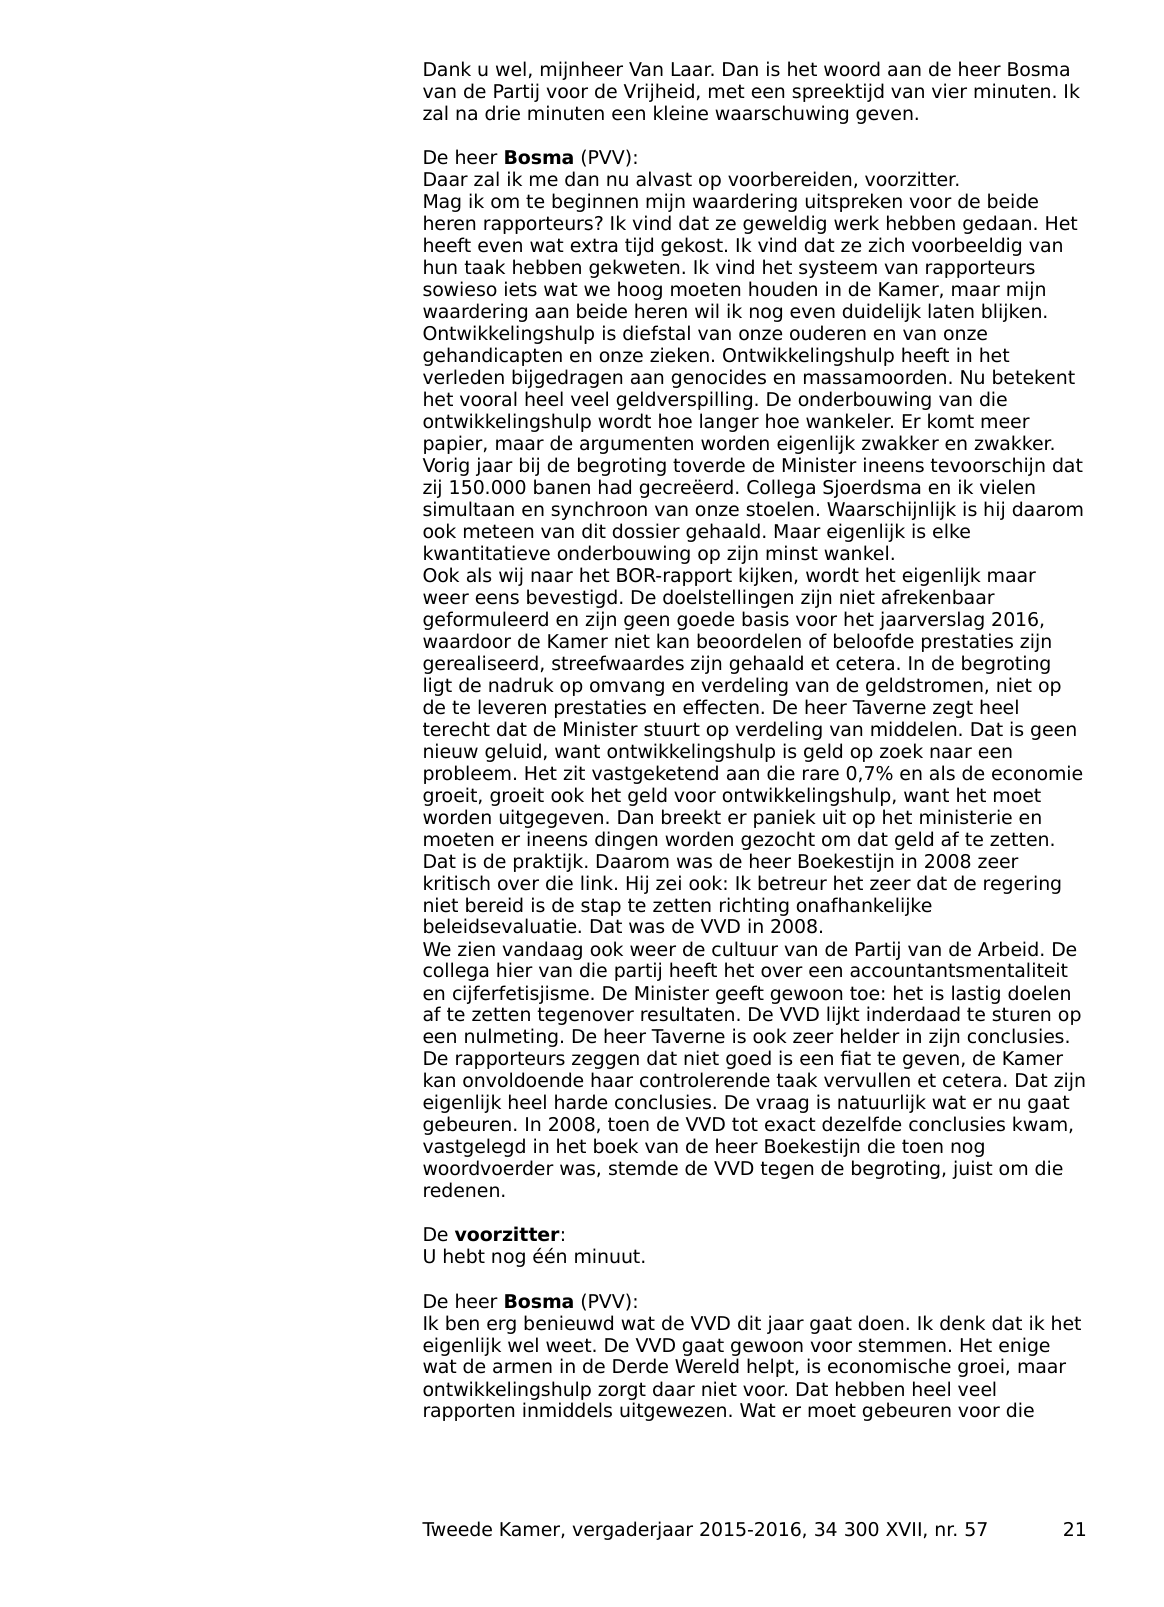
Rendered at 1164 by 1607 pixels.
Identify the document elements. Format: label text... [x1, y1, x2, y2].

text Dank u wel, mijnheer Van Laar. Dan is het woord aan de heer Bosma van de Partij voor de Vrijheid, met een spreektijd van vier minuten. Ik zal na drie minuten een kleine waarschuwing geven. [422, 59, 1087, 125]
text De heer Bosma (PVV): [422, 147, 1087, 169]
text We zien vandaag ook weer de cultuur van de Partij van de Arbeid. De collega hier van die partij heeft het over een accountantsmentaliteit en cijferfetisjisme. De Minister geeft gewoon toe: het is lastig doelen af te zetten tegenover resultaten. De VVD lijkt inderdaad te sturen op een nulmeting. De heer Taverne is ook zeer helder in zijn conclusies. De rapporteurs zeggen dat niet goed is een fiat te geven, de Kamer kan onvoldoende haar controlerende taak vervullen et cetera. Dat zijn eigenlijk heel harde conclusies. De vraag is natuurlijk wat er nu gaat gebeuren. In 2008, toen de VVD tot exact dezelfde conclusies kwam, vastgelegd in het boek van de heer Boekestijn die toen nog woordvoerder was, stemde de VVD tegen de begroting, juist om die redenen. [422, 938, 1087, 1202]
text Ook als wij naar het BOR-rapport kijken, wordt het eigenlijk maar weer eens bevestigd. De doelstellingen zijn niet afrekenbaar geformuleerd en zijn geen goede basis voor het jaarverslag 2016, waardoor de Kamer niet kan beoordelen of beloofde prestaties zijn gerealiseerd, streefwaardes zijn gehaald et cetera. In de begroting ligt de nadruk op omvang en verdeling van de geldstromen, niet op de te leveren prestaties en effecten. De heer Taverne zegt heel terecht dat de Minister stuurt op verdeling van middelen. Dat is geen nieuw geluid, want ontwikkelingshulp is geld op zoek naar een probleem. Het zit vastgeketend aan die rare 0,7% en als de economie groeit, groeit ook het geld voor ontwikkelingshulp, want het moet worden uitgegeven. Dan breekt er paniek uit op het ministerie en moeten er ineens dingen worden gezocht om dat geld af te zetten. Dat is de praktijk. Daarom was de heer Boekestijn in 2008 zeer kritisch over die link. Hij zei ook: Ik betreur het zeer dat de regering niet bereid is de stap te zetten richting onafhankelijke beleidsevaluatie. Dat was de VVD in 2008. [422, 565, 1087, 938]
text Ik ben erg benieuwd wat de VVD dit jaar gaat doen. Ik denk dat ik het eigenlijk wel weet. De VVD gaat gewoon voor stemmen. Het enige wat de armen in de Derde Wereld helpt, is economische groei, maar ontwikkelingshulp zorgt daar niet voor. Dat hebben heel veel rapporten inmiddels uitgewezen. Wat er moet gebeuren voor die [422, 1312, 1087, 1422]
text U hebt nog één minuut. [422, 1246, 1087, 1268]
text Daar zal ik me dan nu alvast op voorbereiden, voorzitter. [422, 169, 1087, 191]
text Mag ik om te beginnen mijn waardering uitspreken voor de beide heren rapporteurs? Ik vind dat ze geweldig werk hebben gedaan. Het heeft even wat extra tijd gekost. Ik vind dat ze zich voorbeeldig van hun taak hebben gekweten. Ik vind het systeem van rapporteurs sowieso iets wat we hoog moeten houden in de Kamer, maar mijn waardering aan beide heren wil ik nog even duidelijk laten blijken. [422, 191, 1087, 323]
text Ontwikkelingshulp is diefstal van onze ouderen en van onze gehandicapten en onze zieken. Ontwikkelingshulp heeft in het verleden bijgedragen aan genocides en massamoorden. Nu betekent het vooral heel veel geldverspilling. De onderbouwing van die ontwikkelingshulp wordt hoe langer hoe wankeler. Er komt meer papier, maar de argumenten worden eigenlijk zwakker en zwakker. Vorig jaar bij de begroting toverde de Minister ineens tevoorschijn dat zij 150.000 banen had gecreëerd. Collega Sjoerdsma en ik vielen simultaan en synchroon van onze stoelen. Waarschijnlijk is hij daarom ook meteen van dit dossier gehaald. Maar eigenlijk is elke kwantitatieve onderbouwing op zijn minst wankel. [422, 323, 1087, 565]
text De heer Bosma (PVV): [422, 1291, 1087, 1312]
text De voorzitter: [422, 1224, 1087, 1246]
